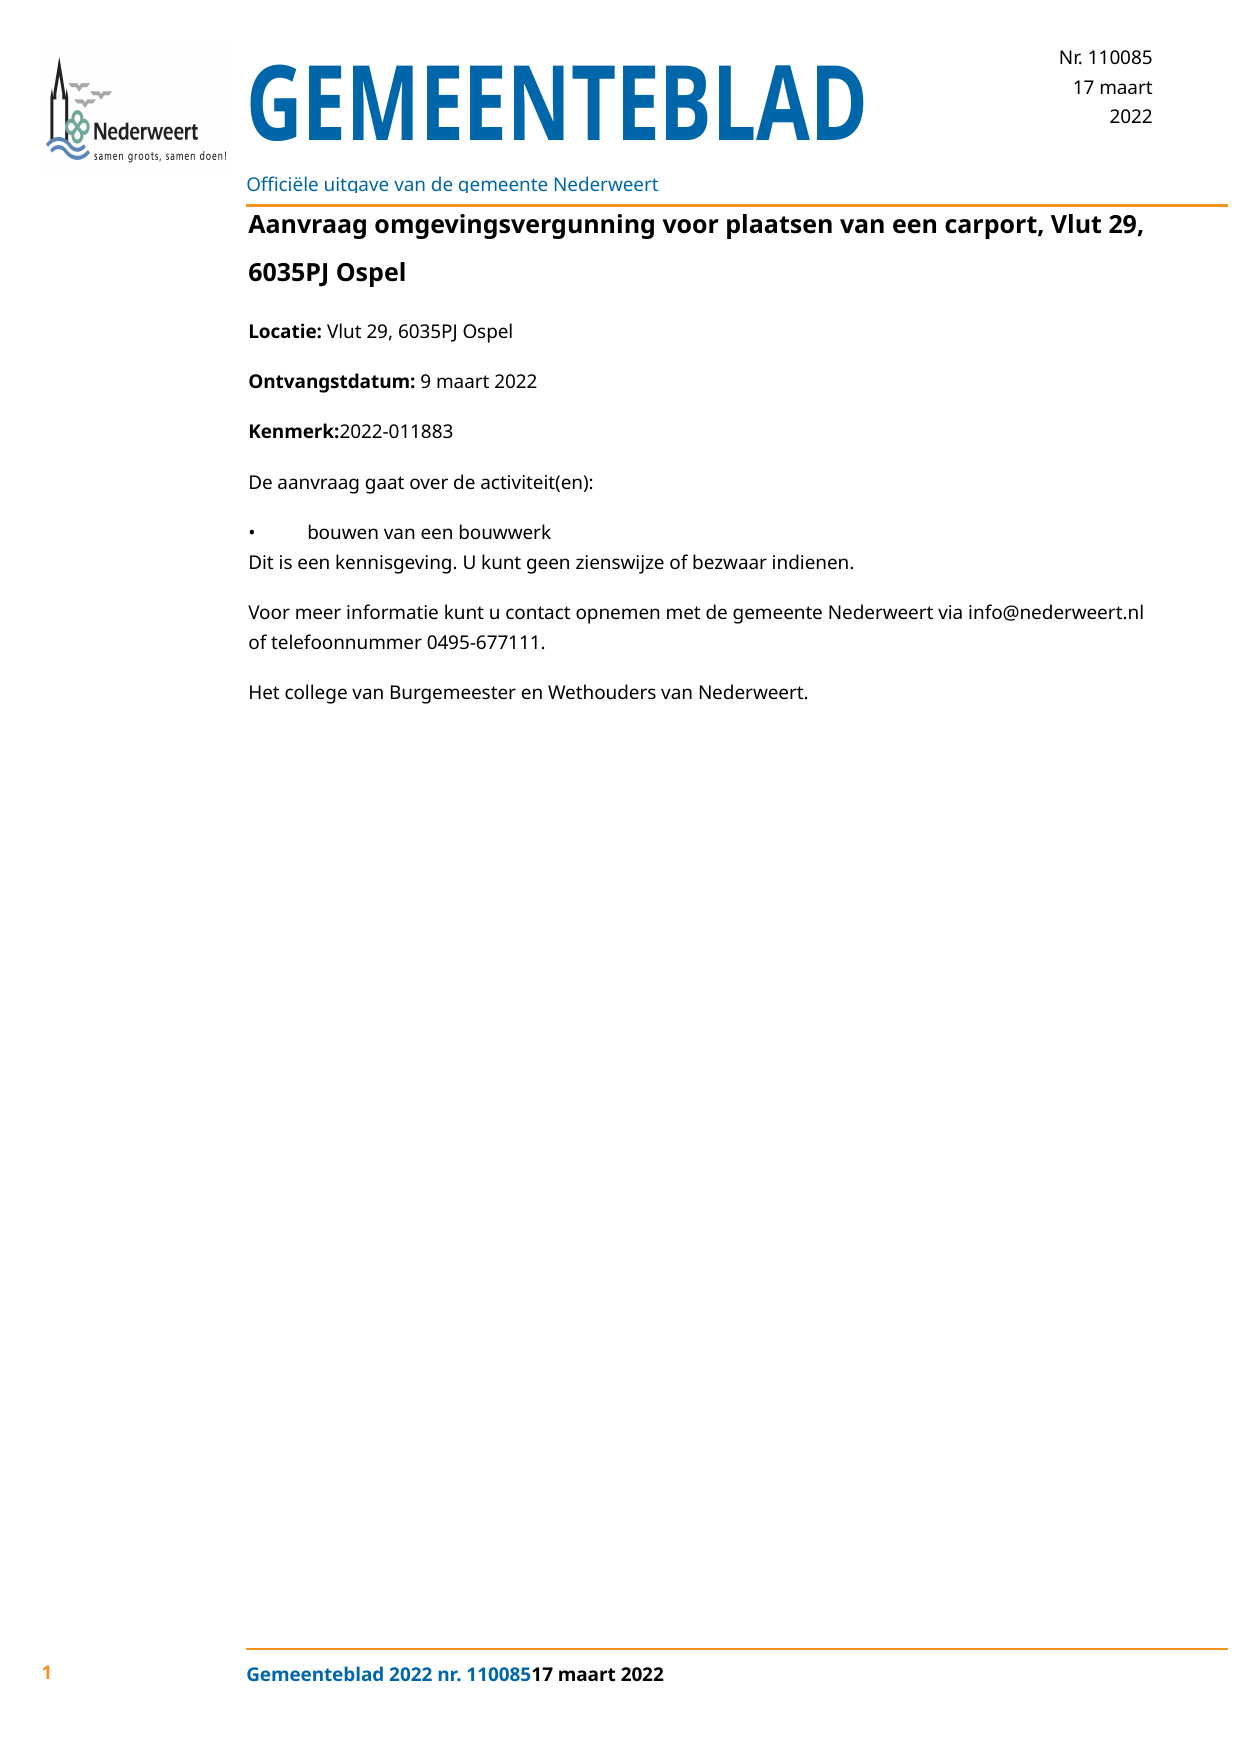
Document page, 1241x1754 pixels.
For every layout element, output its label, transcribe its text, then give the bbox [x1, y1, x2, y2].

text Locatie: Vlut 29, 6035PJ Ospel [248, 318, 1152, 344]
text Ontvangstdatum: 9 maart 2022 [248, 368, 1152, 394]
text Kenmerk:2022-011883 [248, 419, 1152, 444]
list bouwen van een bouwwerk [248, 519, 1152, 545]
text Dit is een kennisgeving. U kunt geen zienswijze of bezwaar indienen. [248, 549, 1152, 575]
text Het college van Burgemeester en Wethouders van Nederweert. [248, 679, 1152, 705]
picture [41, 47, 231, 172]
text Voor meer informatie kunt u contact opnemen met de gemeente Nederweert via info@nederweert.nl of telefoonnummer 0495-677111. [248, 599, 1152, 655]
text De aanvraag gaat over de activiteit(en): [248, 469, 1152, 495]
text Aanvraag omgevingsvergunning voor plaatsen van een carport, Vlut 29, 6035PJ Ospel [248, 207, 1152, 288]
